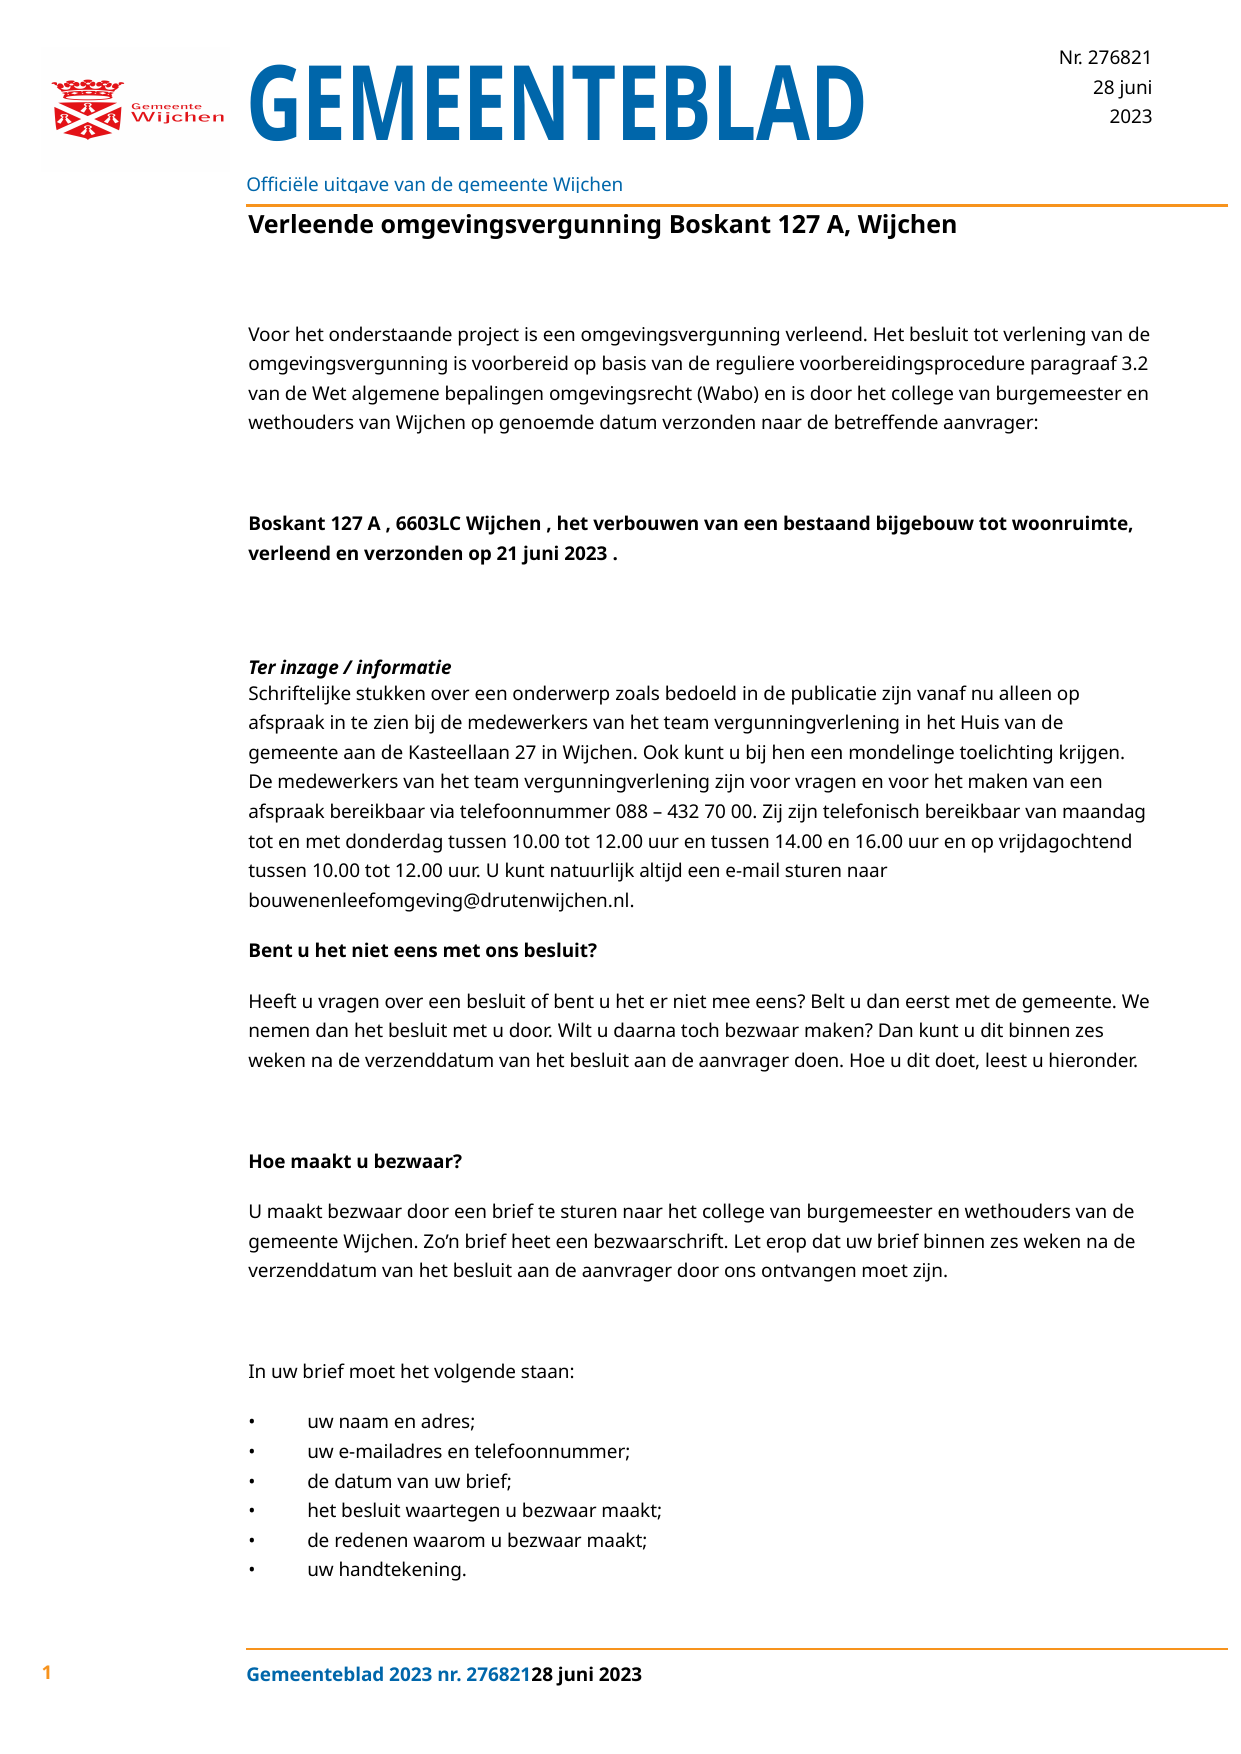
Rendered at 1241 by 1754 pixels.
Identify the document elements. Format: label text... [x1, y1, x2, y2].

list de redenen waarom u bezwaar maakt; [248, 1527, 1152, 1553]
text Voor het onderstaande project is een omgevingsvergunning verleend. Het besluit tot verlening van de omgevingsvergunning is voorbereid op basis van de reguliere voorbereidingsprocedure paragraaf 3.2 van de Wet algemene bepalingen omgevingsrecht (Wabo) en is door het college van burgemeester en wethouders van Wijchen op genoemde datum verzonden naar de betreffende aanvrager: [248, 321, 1152, 435]
list uw e-mailadres en telefoonnummer; [248, 1438, 1152, 1464]
text Ter inzage / informatie [248, 654, 1152, 680]
list het besluit waartegen u bezwaar maakt; [248, 1497, 1152, 1523]
text Schriftelijke stukken over een onderwerp zoals bedoeld in de publicatie zijn vanaf nu alleen op afspraak in te zien bij de medewerkers van het team vergunningverlening in het Huis van de gemeente aan de Kasteellaan 27 in Wijchen. Ook kunt u bij hen een mondelinge toelichting krijgen. De medewerkers van het team vergunningverlening zijn voor vragen en voor het maken van een afspraak bereikbaar via telefoonnummer 088 – 432 70 00. Zij zijn telefonisch bereikbaar van maandag tot en met donderdag tussen 10.00 tot 12.00 uur en tussen 14.00 en 16.00 uur en op vrijdagochtend tussen 10.00 tot 12.00 uur. U kunt natuurlijk altijd een e-mail sturen naar bouwenenleefomgeving@drutenwijchen.nl. [248, 680, 1152, 913]
text In uw brief moet het volgende staan: [248, 1358, 1152, 1384]
picture [41, 47, 231, 172]
text Verleende omgevingsvergunning Boskant 127 A, Wijchen [248, 207, 1152, 241]
text Hoe maakt u bezwaar? [248, 1148, 1152, 1174]
text Bent u het niet eens met ons besluit? [248, 937, 1152, 963]
text Heeft u vragen over een besluit of bent u het er niet mee eens? Belt u dan eerst met de gemeente. We nemen dan het besluit met u door. Wilt u daarna toch bezwaar maken? Dan kunt u dit binnen zes weken na de verzenddatum van het besluit aan de aanvrager doen. Hoe u dit doet, leest u hieronder. [248, 988, 1152, 1073]
list uw handtekening. [248, 1557, 1152, 1582]
list de datum van uw brief; [248, 1468, 1152, 1494]
text Boskant 127 A , 6603LC Wijchen , het verbouwen van een bestaand bijgebouw tot woonruimte, verleend en verzonden op 21 juni 2023 . [248, 510, 1152, 566]
list uw naam en adres; [248, 1409, 1152, 1434]
text U maakt bezwaar door een brief te sturen naar het college van burgemeester en wethouders van de gemeente Wijchen. Zo’n brief heet een bezwaarschrift. Let erop dat uw brief binnen zes weken na de verzenddatum van het besluit aan de aanvrager door ons ontvangen moet zijn. [248, 1198, 1152, 1283]
